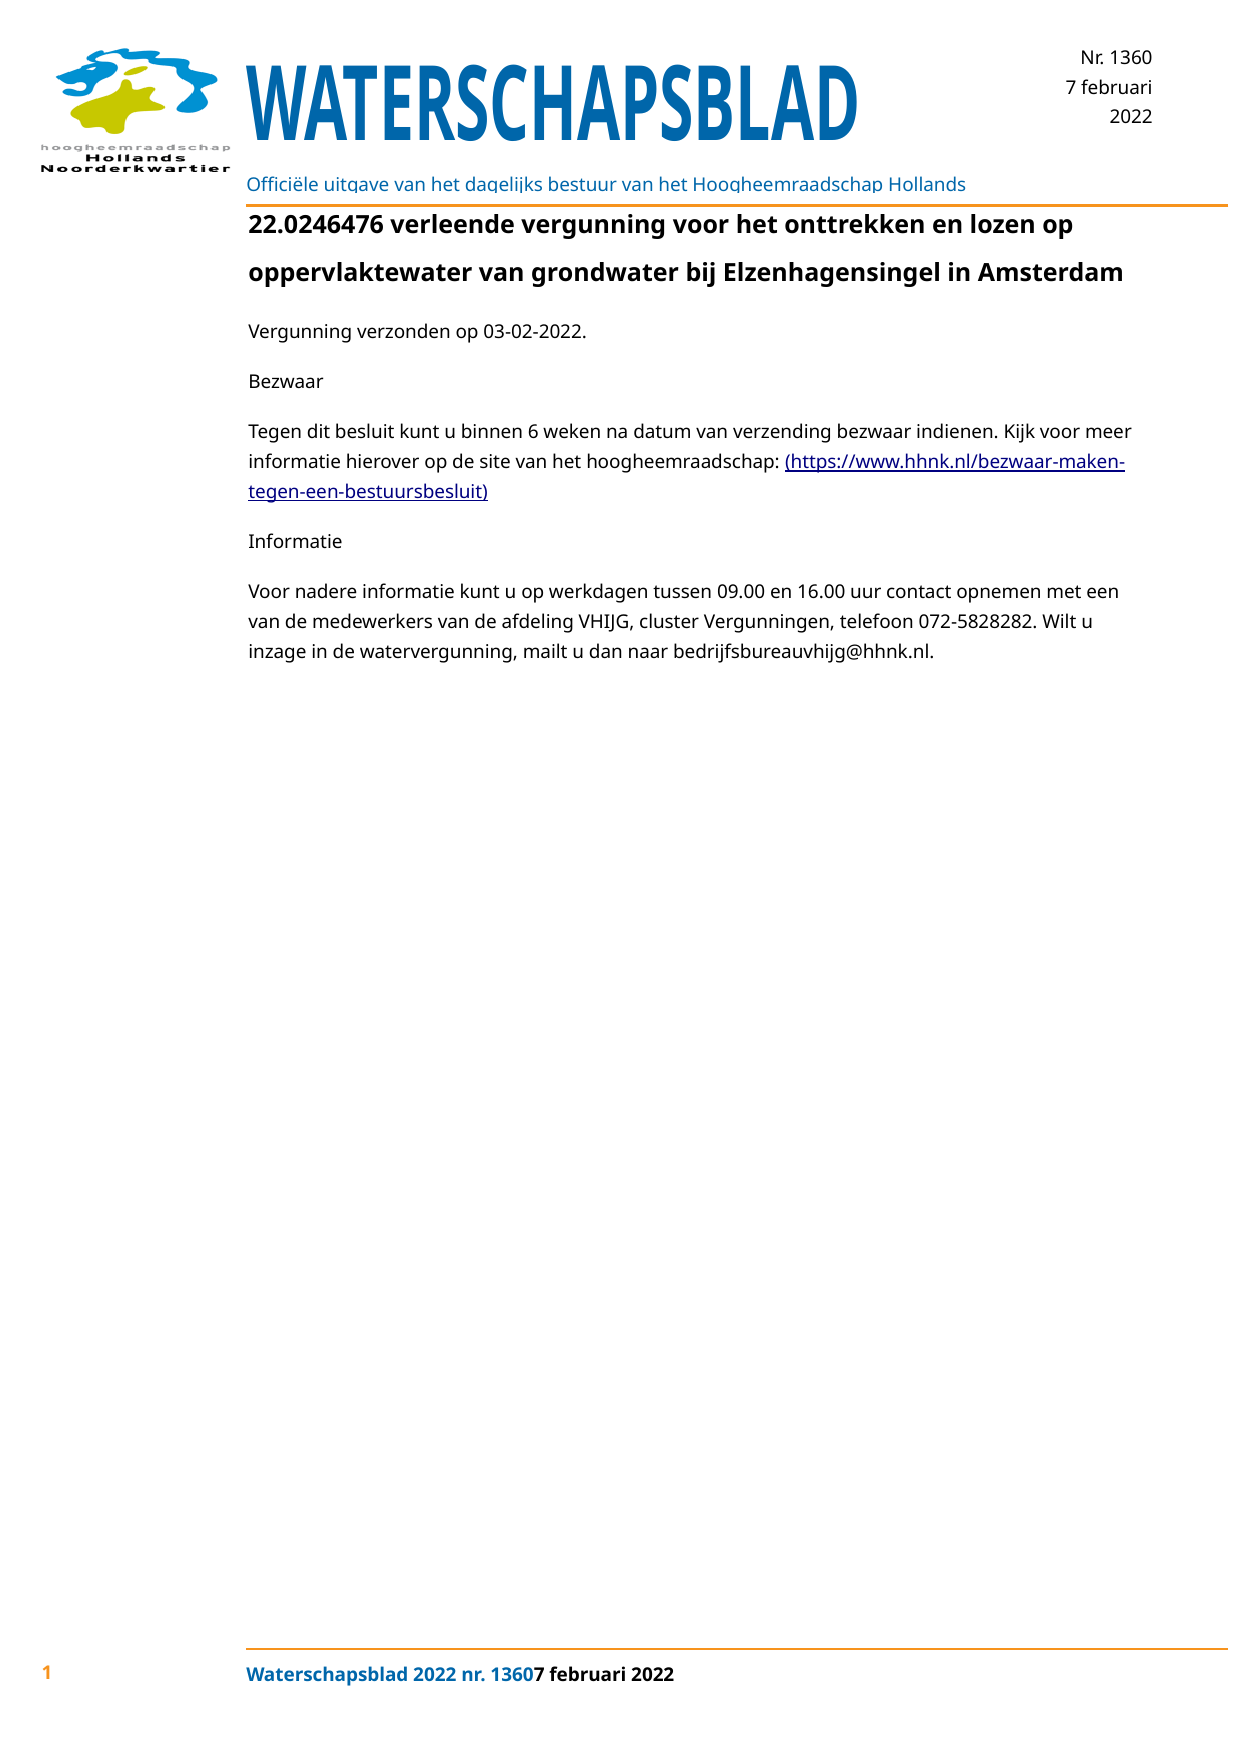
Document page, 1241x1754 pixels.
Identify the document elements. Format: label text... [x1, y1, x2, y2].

text Informatie [248, 528, 1152, 554]
picture [41, 47, 231, 172]
text 22.0246476 verleende vergunning voor het onttrekken en lozen op oppervlaktewater van grondwater bij Elzenhagensingel in Amsterdam [248, 207, 1152, 288]
text Tegen dit besluit kunt u binnen 6 weken na datum van verzending bezwaar indienen. Kijk voor meer informatie hierover op de site van het hoogheemraadschap: (https://www.hhnk.nl/bezwaar-maken-tegen-een-bestuursbesluit) [248, 419, 1152, 504]
text Bezwaar [248, 368, 1152, 394]
text Vergunning verzonden op 03-02-2022. [248, 318, 1152, 344]
text Voor nadere informatie kunt u op werkdagen tussen 09.00 en 16.00 uur contact opnemen met een van de medewerkers van de afdeling VHIJG, cluster Vergunningen, telefoon 072-5828282. Wilt u inzage in de watervergunning, mailt u dan naar bedrijfsbureauvhijg@hhnk.nl. [248, 579, 1152, 664]
